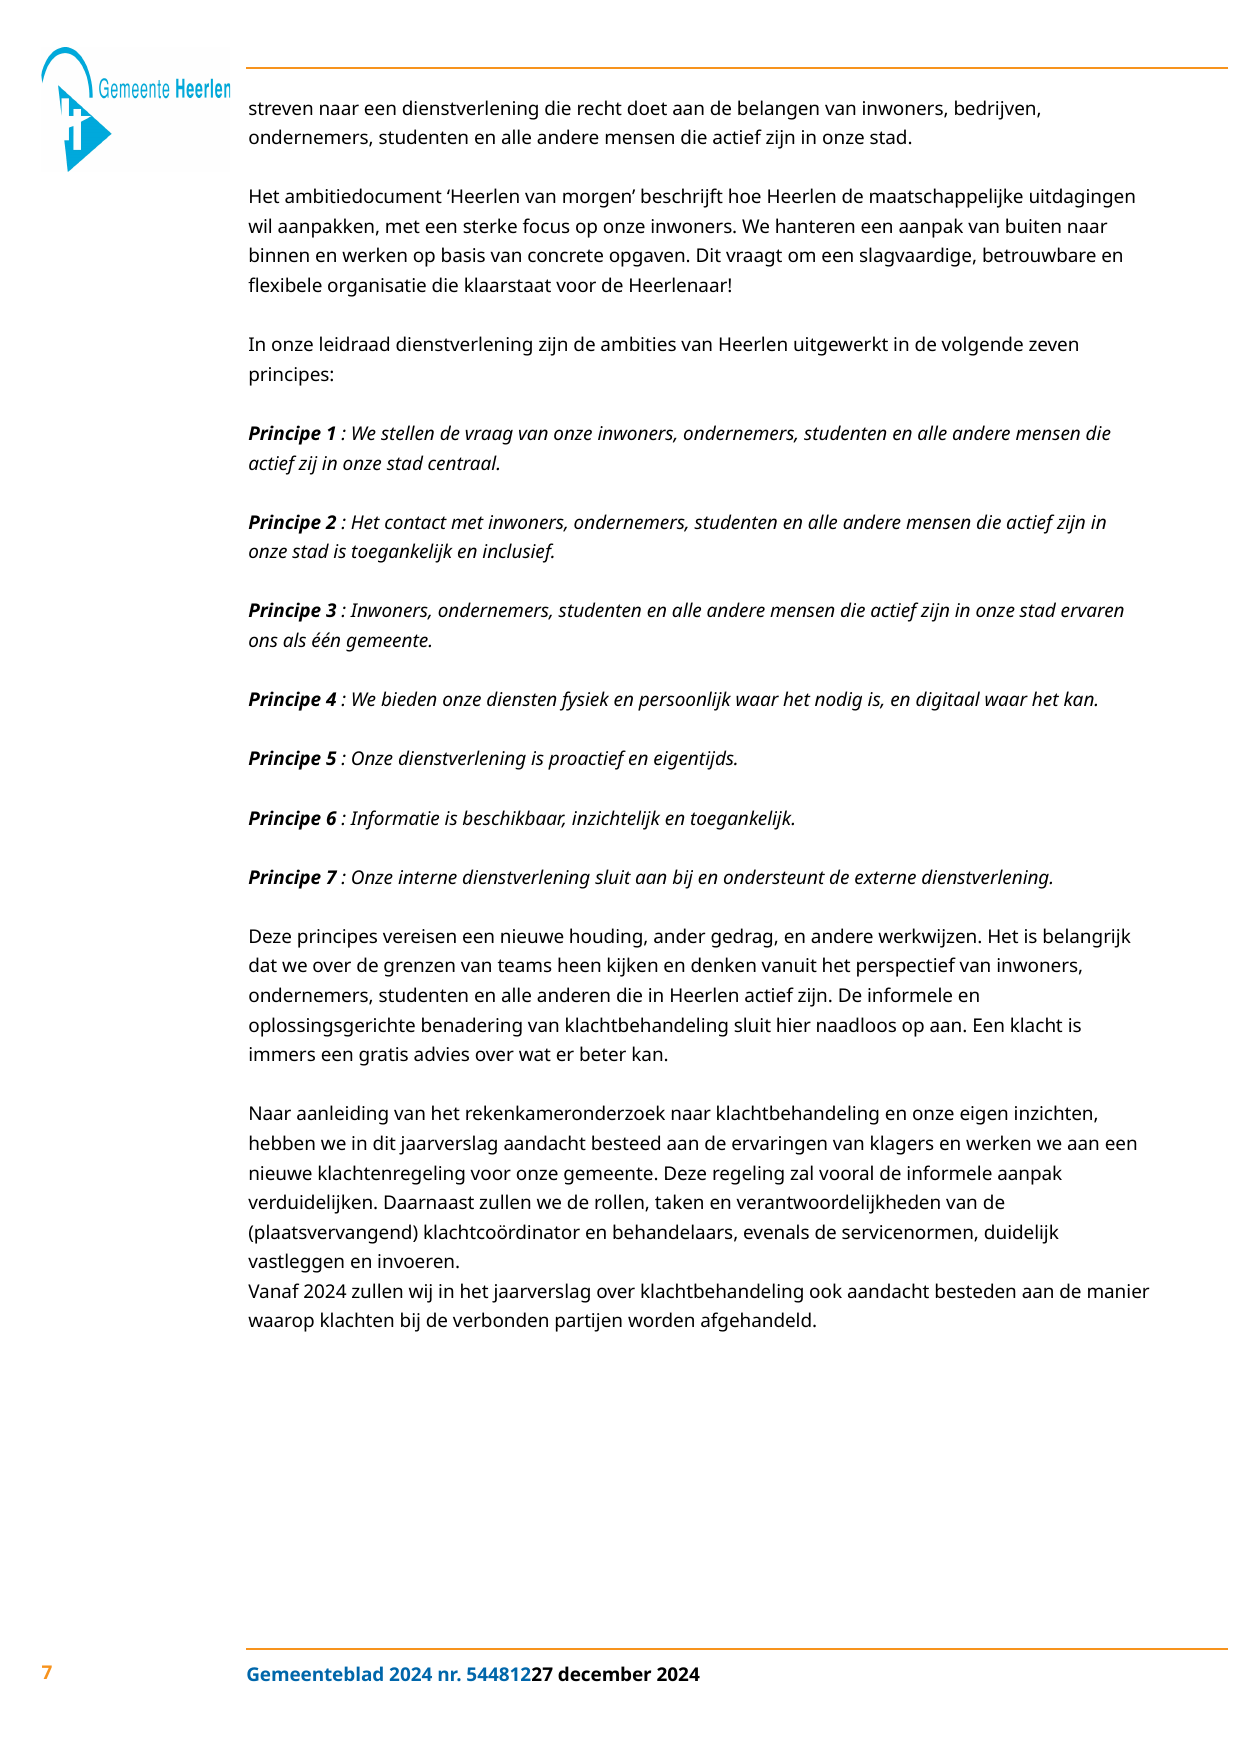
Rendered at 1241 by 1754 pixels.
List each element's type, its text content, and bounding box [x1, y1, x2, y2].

text Principe 3 : Inwoners, ondernemers, studenten en alle andere mensen die actief zijn in onze stad ervaren ons als één gemeente. [248, 598, 1152, 653]
text streven naar een dienstverlening die recht doet aan de belangen van inwoners, bedrijven, ondernemers, studenten en alle andere mensen die actief zijn in onze stad. [248, 95, 1152, 150]
text Naar aanleiding van het rekenkameronderzoek naar klachtbehandeling en onze eigen inzichten, hebben we in dit jaarverslag aandacht besteed aan de ervaringen van klagers en werken we aan een nieuwe klachtenregeling voor onze gemeente. Deze regeling zal vooral de informele aanpak verduidelijken. Daarnaast zullen we de rollen, taken en verantwoordelijkheden van de (plaatsvervangend) klachtcoördinator en behandelaars, evenals de servicenormen, duidelijk vastleggen en invoeren. [248, 1101, 1152, 1274]
picture [41, 47, 231, 172]
text Principe 1 : We stellen de vraag van onze inwoners, ondernemers, studenten en alle andere mensen die actief zij in onze stad centraal. [248, 420, 1152, 476]
text Principe 6 : Informatie is beschikbaar, inzichtelijk en toegankelijk. [248, 805, 1152, 831]
text Deze principes vereisen een nieuwe houding, ander gedrag, en andere werkwijzen. Het is belangrijk dat we over de grenzen van teams heen kijken en denken vanuit het perspectief van inwoners, ondernemers, studenten en alle anderen die in Heerlen actief zijn. De informele en oplossingsgerichte benadering van klachtbehandeling sluit hier naadloos op aan. Een klacht is immers een gratis advies over wat er beter kan. [248, 923, 1152, 1067]
text Principe 4 : We bieden onze diensten fysiek en persoonlijk waar het nodig is, en digitaal waar het kan. [248, 686, 1152, 712]
text Principe 7 : Onze interne dienstverlening sluit aan bij en ondersteunt de externe dienstverlening. [248, 864, 1152, 890]
text Principe 5 : Onze dienstverlening is proactief en eigentijds. [248, 746, 1152, 771]
text Het ambitiedocument ‘Heerlen van morgen’ beschrijft hoe Heerlen de maatschappelijke uitdagingen wil aanpakken, met een sterke focus op onze inwoners. We hanteren een aanpak van buiten naar binnen en werken op basis van concrete opgaven. Dit vraagt om een slagvaardige, betrouwbare en flexibele organisatie die klaarstaat voor de Heerlenaar! [248, 183, 1152, 298]
text Principe 2 : Het contact met inwoners, ondernemers, studenten en alle andere mensen die actief zijn in onze stad is toegankelijk en inclusief. [248, 509, 1152, 564]
picture [41, 47, 59, 70]
text Vanaf 2024 zullen wij in het jaarverslag over klachtbehandeling ook aandacht besteden aan de manier waarop klachten bij de verbonden partijen worden afgehandeld. [248, 1278, 1152, 1333]
text In onze leidraad dienstverlening zijn de ambities van Heerlen uitgewerkt in de volgende zeven principes: [248, 331, 1152, 387]
